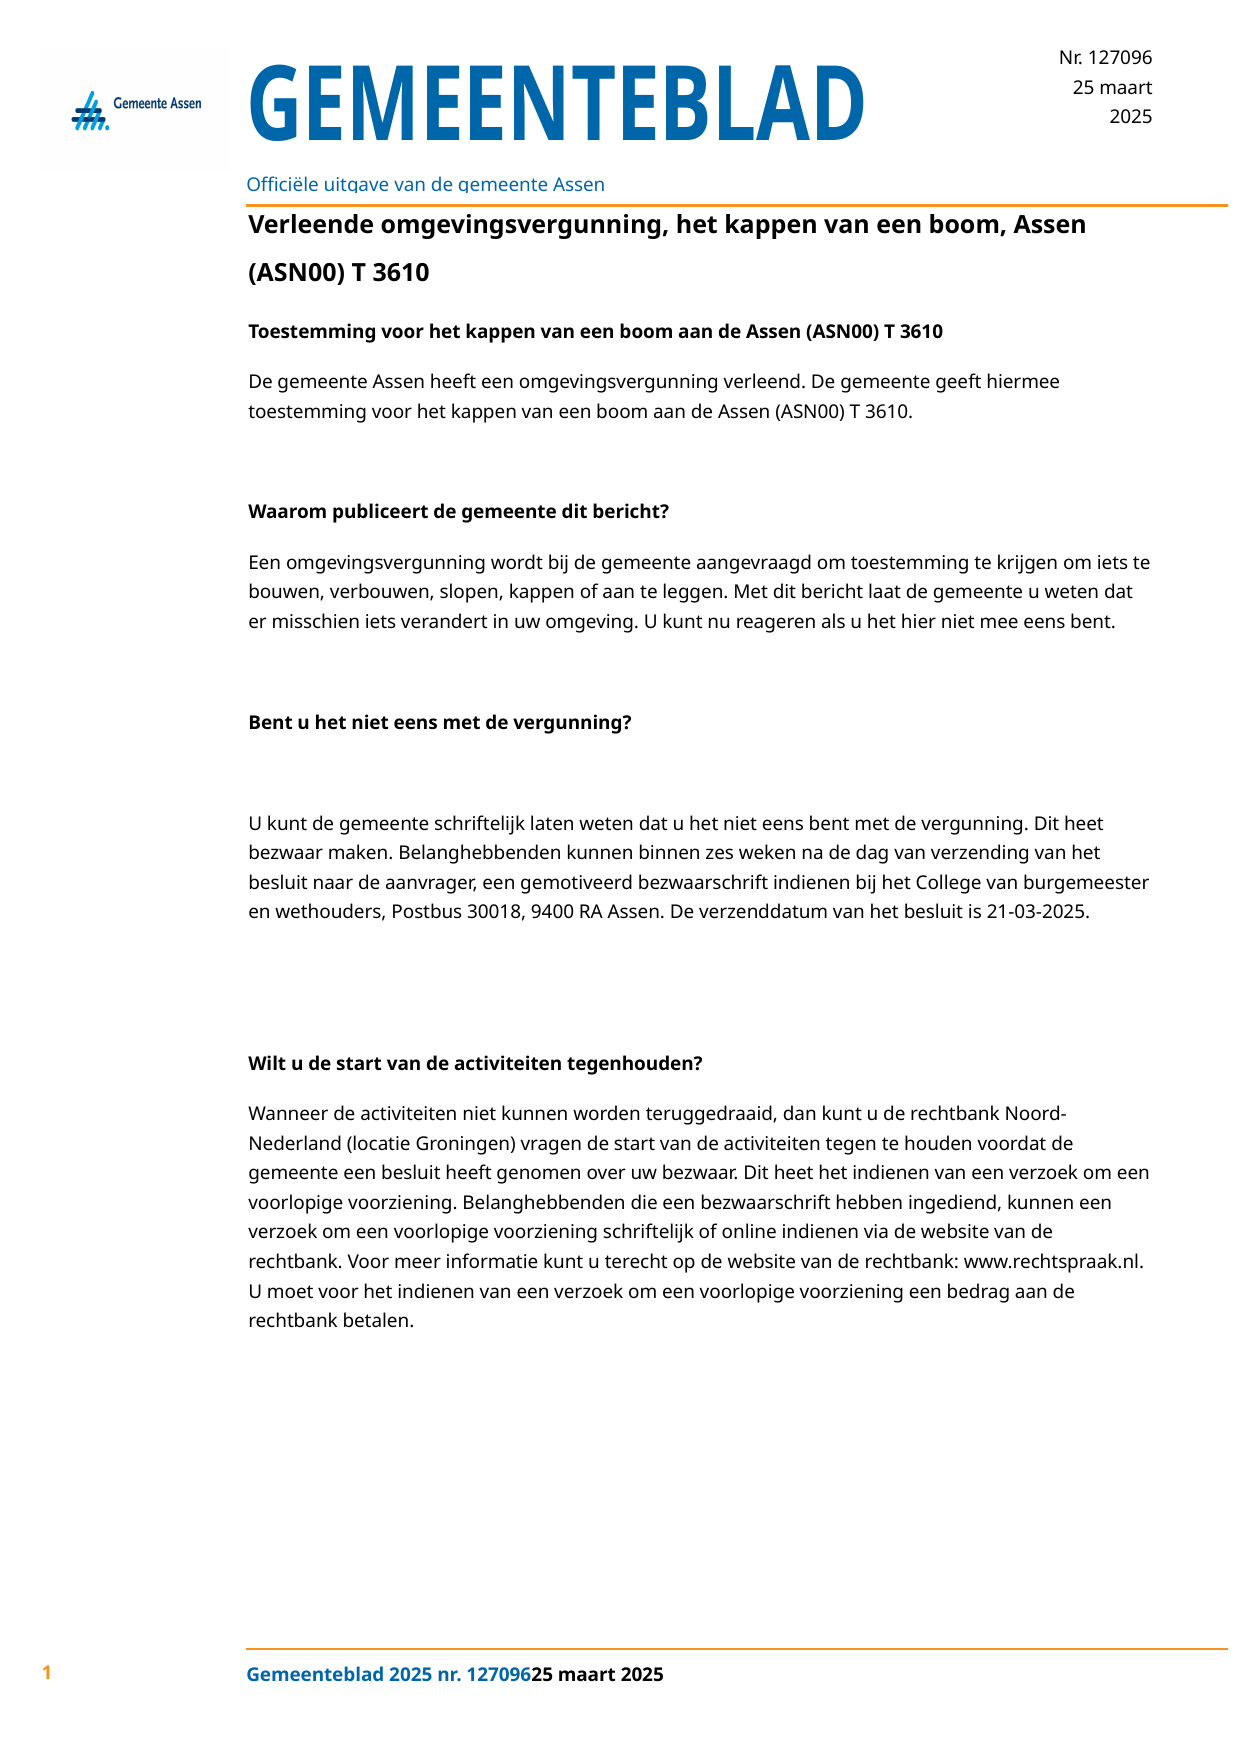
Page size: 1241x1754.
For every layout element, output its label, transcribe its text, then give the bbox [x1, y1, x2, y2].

text U kunt de gemeente schriftelijk laten weten dat u het niet eens bent met de vergunning. Dit heet bezwaar maken. Belanghebbenden kunnen binnen zes weken na de dag van verzending van het besluit naar de aanvrager, een gemotiveerd bezwaarschrift indienen bij het College van burgemeester en wethouders, Postbus 30018, 9400 RA Assen. De verzenddatum van het besluit is 21-03-2025. [248, 810, 1152, 924]
picture [41, 47, 231, 172]
text Bent u het niet eens met de vergunning? [248, 709, 1152, 735]
text De gemeente Assen heeft een omgevingsvergunning verleend. De gemeente geeft hiermee toestemming voor het kappen van een boom aan de Assen (ASN00) T 3610. [248, 368, 1152, 424]
text Waarom publiceert de gemeente dit bericht? [248, 499, 1152, 524]
text Wanneer de activiteiten niet kunnen worden teruggedraaid, dan kunt u de rechtbank Noord-Nederland (locatie Groningen) vragen de start van de activiteiten tegen te houden voordat de gemeente een besluit heeft genomen over uw bezwaar. Dit heet het indienen van een verzoek om een voorlopige voorziening. Belanghebbenden die een bezwaarschrift hebben ingediend, kunnen een verzoek om een voorlopige voorziening schriftelijk of online indienen via de website van de rechtbank. Voor meer informatie kunt u terecht op de website van de rechtbank: www.rechtspraak.nl. U moet voor het indienen van een verzoek om een voorlopige voorziening een bedrag aan de rechtbank betalen. [248, 1100, 1152, 1333]
text Toestemming voor het kappen van een boom aan de Assen (ASN00) T 3610 [248, 318, 1152, 344]
text Een omgevingsvergunning wordt bij de gemeente aangevraagd om toestemming te krijgen om iets te bouwen, verbouwen, slopen, kappen of aan te leggen. Met dit bericht laat de gemeente u weten dat er misschien iets verandert in uw omgeving. U kunt nu reageren als u het hier niet mee eens bent. [248, 549, 1152, 634]
text Wilt u de start van de activiteiten tegenhouden? [248, 1050, 1152, 1076]
text Verleende omgevingsvergunning, het kappen van een boom, Assen (ASN00) T 3610 [248, 207, 1152, 288]
